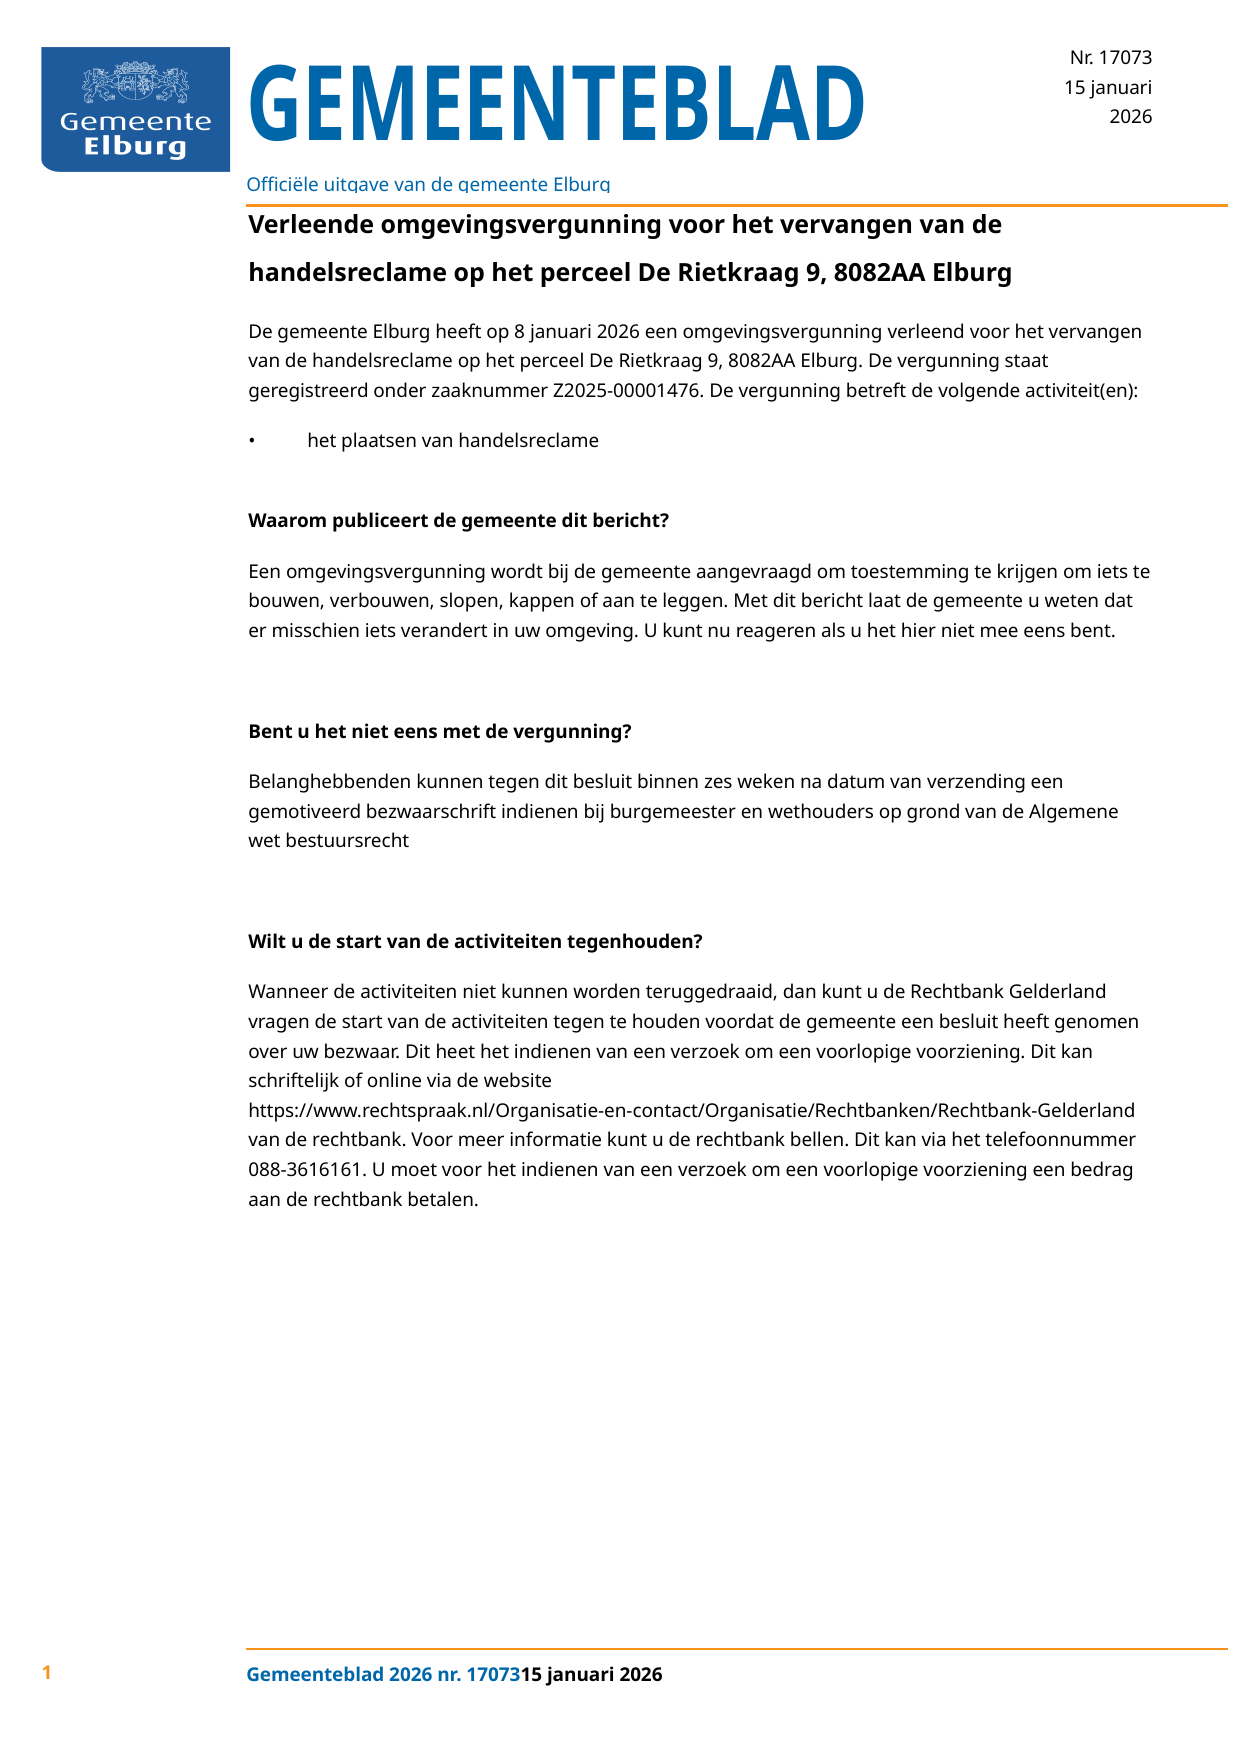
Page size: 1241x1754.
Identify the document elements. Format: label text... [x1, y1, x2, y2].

text Verleende omgevingsvergunning voor het vervangen van de handelsreclame op het perceel De Rietkraag 9, 8082AA Elburg [248, 207, 1152, 288]
text De gemeente Elburg heeft op 8 januari 2026 een omgevingsvergunning verleend voor het vervangen van de handelsreclame op het perceel De Rietkraag 9, 8082AA Elburg. De vergunning staat geregistreerd onder zaaknummer Z2025-00001476. De vergunning betreft de volgende activiteit(en): [248, 318, 1152, 403]
list het plaatsen van handelsreclame [248, 427, 1152, 453]
text Een omgevingsvergunning wordt bij de gemeente aangevraagd om toestemming te krijgen om iets te bouwen, verbouwen, slopen, kappen of aan te leggen. Met dit bericht laat de gemeente u weten dat er misschien iets verandert in uw omgeving. U kunt nu reageren als u het hier niet mee eens bent. [248, 558, 1152, 643]
text Wilt u de start van de activiteiten tegenhouden? [248, 928, 1152, 954]
text Wanneer de activiteiten niet kunnen worden teruggedraaid, dan kunt u de Rechtbank Gelderland vragen de start van de activiteiten tegen te houden voordat de gemeente een besluit heeft genomen over uw bezwaar. Dit heet het indienen van een verzoek om een voorlopige voorziening. Dit kan schriftelijk of online via de website https://www.rechtspraak.nl/Organisatie-en-contact/Organisatie/Rechtbanken/Rechtbank-Gelderland van de rechtbank. Voor meer informatie kunt u de rechtbank bellen. Dit kan via het telefoonnummer 088-3616161. U moet voor het indienen van een verzoek om een voorlopige voorziening een bedrag aan de rechtbank betalen. [248, 979, 1152, 1212]
text Bent u het niet eens met de vergunning? [248, 718, 1152, 744]
picture [41, 47, 231, 172]
text Belanghebbenden kunnen tegen dit besluit binnen zes weken na datum van verzending een gemotiveerd bezwaarschrift indienen bij burgemeester en wethouders op grond van de Algemene wet bestuursrecht [248, 768, 1152, 853]
text Waarom publiceert de gemeente dit bericht? [248, 507, 1152, 533]
